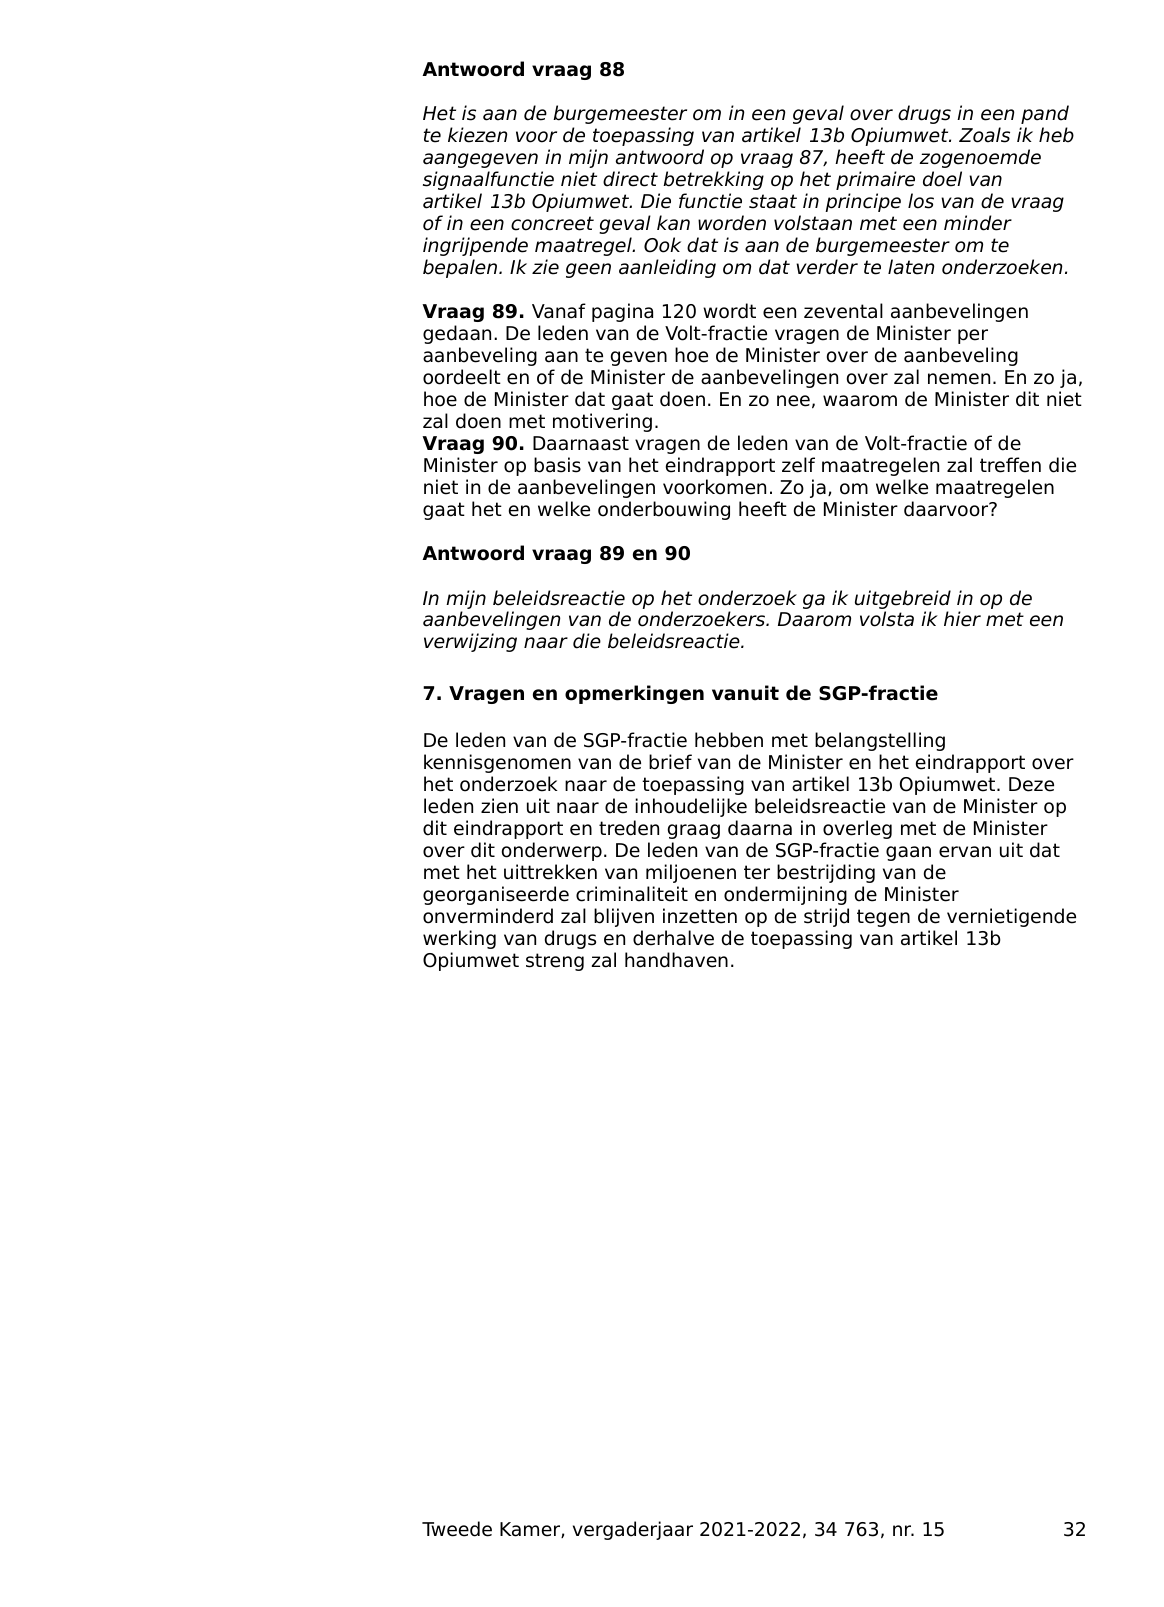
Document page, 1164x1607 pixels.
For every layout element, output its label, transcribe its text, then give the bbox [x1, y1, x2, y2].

text Het is aan de burgemeester om in een geval over drugs in een pand te kiezen voor de toepassing van artikel 13b Opiumwet. Zoals ik heb aangegeven in mijn antwoord op vraag 87, heeft de zogenoemde signaalfunctie niet direct betrekking op het primaire doel van artikel 13b Opiumwet. Die functie staat in principe los van de vraag of in een concreet geval kan worden volstaan met een minder ingrijpende maatregel. Ook dat is aan de burgemeester om te bepalen. Ik zie geen aanleiding om dat verder te laten onderzoeken. [422, 103, 1087, 279]
text De leden van de SGP-fractie hebben met belangstelling kennisgenomen van de brief van de Minister en het eindrapport over het onderzoek naar de toepassing van artikel 13b Opiumwet. Deze leden zien uit naar de inhoudelijke beleidsreactie van de Minister op dit eindrapport en treden graag daarna in overleg met de Minister over dit onderwerp. De leden van de SGP-fractie gaan ervan uit dat met het uittrekken van miljoenen ter bestrijding van de georganiseerde criminaliteit en ondermijning de Minister onverminderd zal blijven inzetten op de strijd tegen de vernietigende werking van drugs en derhalve de toepassing van artikel 13b Opiumwet streng zal handhaven. [422, 730, 1087, 972]
subtitle Antwoord vraag 89 en 90 [422, 543, 1087, 565]
subtitle Antwoord vraag 88 [422, 59, 1087, 81]
text Vraag 89. Vanaf pagina 120 wordt een zevental aanbevelingen gedaan. De leden van de Volt-fractie vragen de Minister per aanbeveling aan te geven hoe de Minister over de aanbeveling oordeelt en of de Minister de aanbevelingen over zal nemen. En zo ja, hoe de Minister dat gaat doen. En zo nee, waarom de Minister dit niet zal doen met motivering. [422, 301, 1087, 433]
subtitle 7. Vragen en opmerkingen vanuit de SGP-fractie [422, 683, 1087, 705]
text In mijn beleidsreactie op het onderzoek ga ik uitgebreid in op de aanbevelingen van de onderzoekers. Daarom volsta ik hier met een verwijzing naar die beleidsreactie. [422, 587, 1087, 653]
text Vraag 90. Daarnaast vragen de leden van de Volt-fractie of de Minister op basis van het eindrapport zelf maatregelen zal treffen die niet in de aanbevelingen voorkomen. Zo ja, om welke maatregelen gaat het en welke onderbouwing heeft de Minister daarvoor? [422, 433, 1087, 521]
